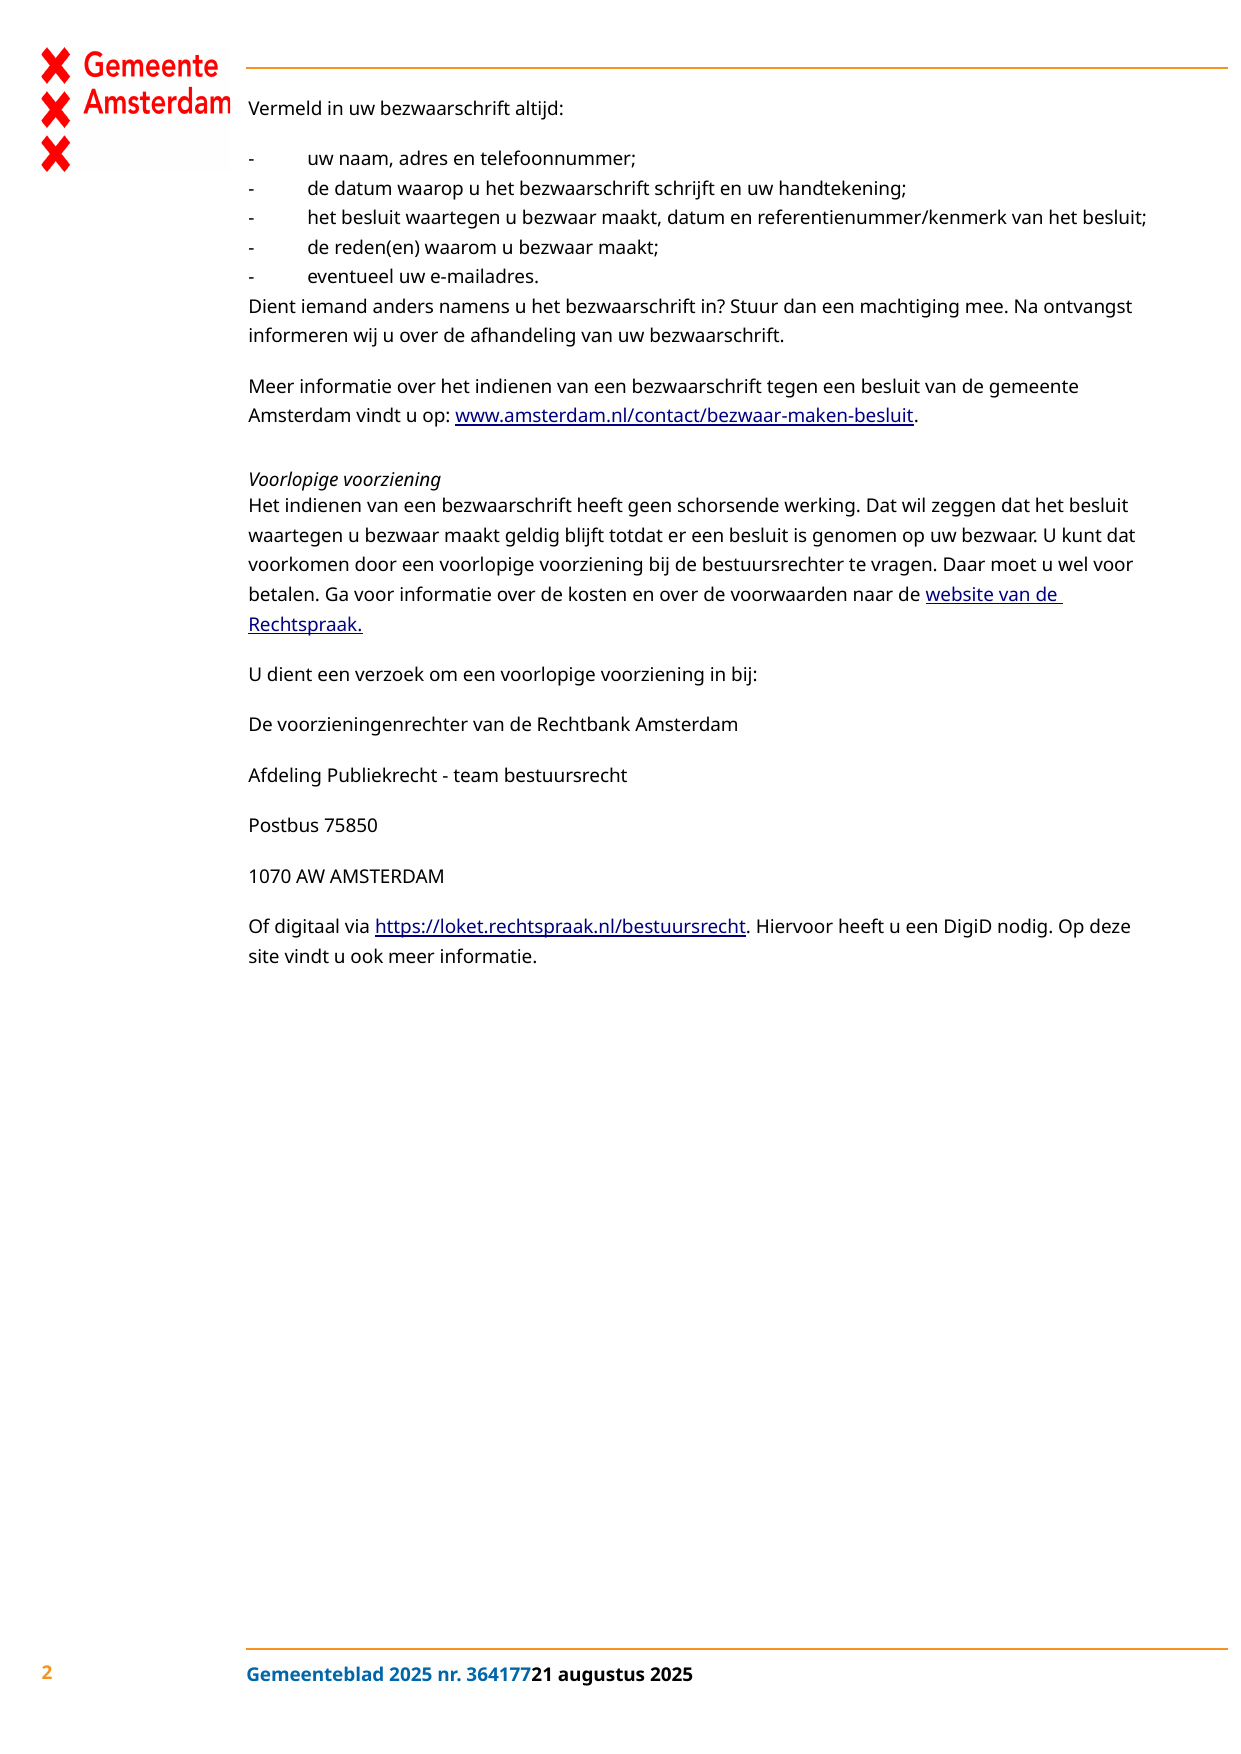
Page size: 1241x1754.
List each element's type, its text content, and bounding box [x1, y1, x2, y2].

text Afdeling Publiekrecht - team bestuursrecht [248, 762, 1152, 788]
text Vermeld in uw bezwaarschrift altijd: [248, 95, 1152, 121]
list eventueel uw e-mailadres. [248, 263, 1152, 289]
text Voorlopige voorziening [248, 467, 1152, 492]
list het besluit waartegen u bezwaar maakt, datum en referentienummer/kenmerk van het besluit; [248, 204, 1152, 230]
list uw naam, adres en telefoonnummer; [248, 145, 1152, 171]
list de datum waarop u het bezwaarschrift schrijft en uw handtekening; [248, 175, 1152, 201]
text Postbus 75850 [248, 812, 1152, 838]
picture [41, 47, 231, 172]
text Het indienen van een bezwaarschrift heeft geen schorsende werking. Dat wil zeggen dat het besluit waartegen u bezwaar maakt geldig blijft totdat er een besluit is genomen op uw bezwaar. U kunt dat voorkomen door een voorlopige voorziening bij de bestuursrechter te vragen. Daar moet u wel voor betalen. Ga voor informatie over de kosten en over de voorwaarden naar de website van de Rechtspraak. [248, 492, 1152, 636]
text Meer informatie over het indienen van een bezwaarschrift tegen een besluit van de gemeente Amsterdam vindt u op: www.amsterdam.nl/contact/bezwaar-maken-besluit. [248, 373, 1152, 428]
text U dient een verzoek om een voorlopige voorziening in bij: [248, 661, 1152, 687]
list de reden(en) waarom u bezwaar maakt; [248, 234, 1152, 260]
text De voorzieningenrechter van de Rechtbank Amsterdam [248, 712, 1152, 737]
text Dient iemand anders namens u het bezwaarschrift in? Stuur dan een machtiging mee. Na ontvangst informeren wij u over de afhandeling van uw bezwaarschrift. [248, 293, 1152, 348]
text Of digitaal via https://loket.rechtspraak.nl/bestuursrecht. Hiervoor heeft u een DigiD nodig. Op deze site vindt u ook meer informatie. [248, 913, 1152, 968]
text 1070 AW AMSTERDAM [248, 863, 1152, 888]
